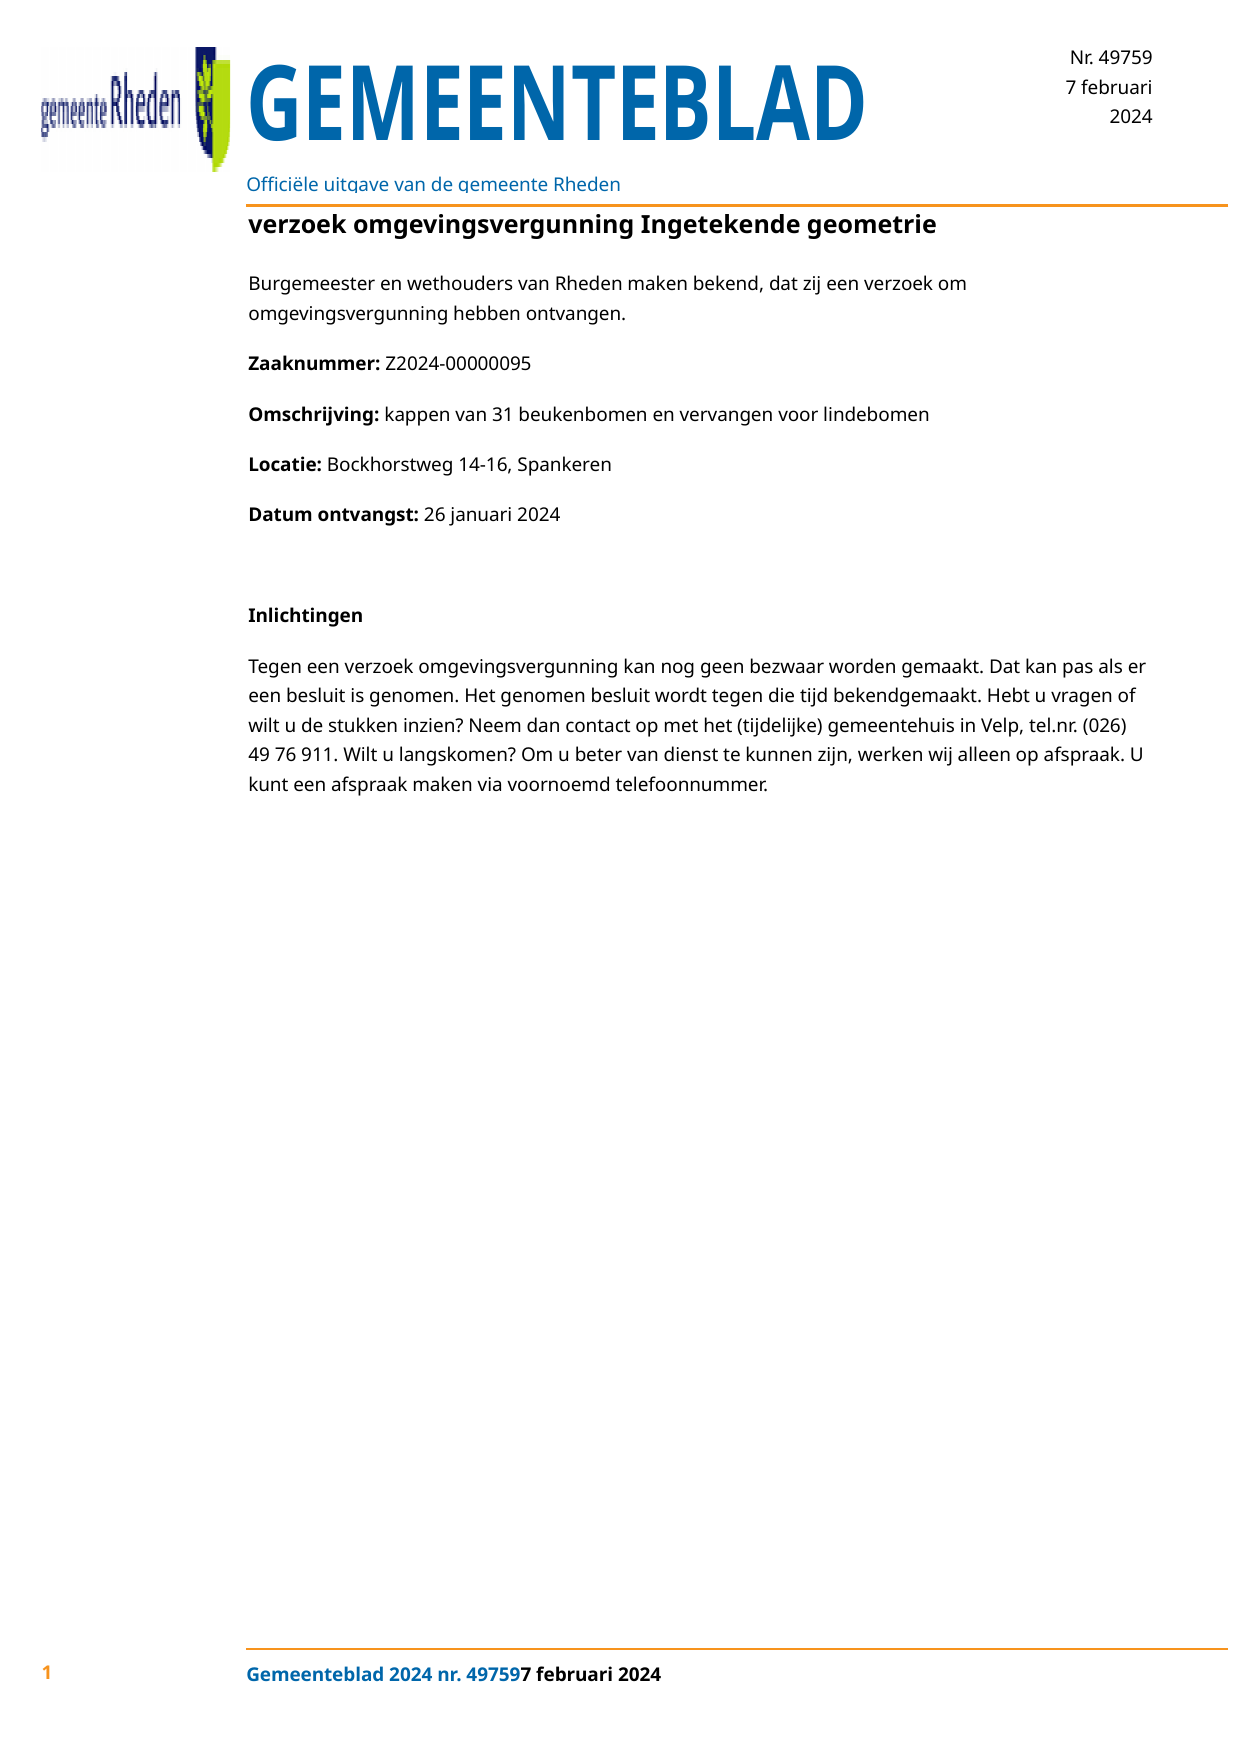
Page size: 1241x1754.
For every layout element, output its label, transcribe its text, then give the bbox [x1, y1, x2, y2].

text Datum ontvangst: 26 januari 2024 [248, 502, 1152, 527]
text Tegen een verzoek omgevingsvergunning kan nog geen bezwaar worden gemaakt. Dat kan pas als er een besluit is genomen. Het genomen besluit wordt tegen die tijd bekendgemaakt. Hebt u vragen of wilt u de stukken inzien? Neem dan contact op met het (tijdelijke) gemeentehuis in Velp, tel.nr. (026) 49 76 911. Wilt u langskomen? Om u beter van dienst te kunnen zijn, werken wij alleen op afspraak. U kunt een afspraak maken via voornoemd telefoonnummer. [248, 653, 1152, 797]
text Omschrijving: kappen van 31 beukenbomen en vervangen voor lindebomen [248, 401, 1152, 426]
text verzoek omgevingsvergunning Ingetekende geometrie [248, 207, 1152, 241]
text Inlichtingen [248, 602, 1152, 628]
picture [41, 47, 231, 172]
text Burgemeester en wethouders van Rheden maken bekend, dat zij een verzoek om omgevingsvergunning hebben ontvangen. [248, 270, 1152, 326]
text Locatie: Bockhorstweg 14-16, Spankeren [248, 451, 1152, 477]
text Zaaknummer: Z2024-00000095 [248, 350, 1152, 376]
